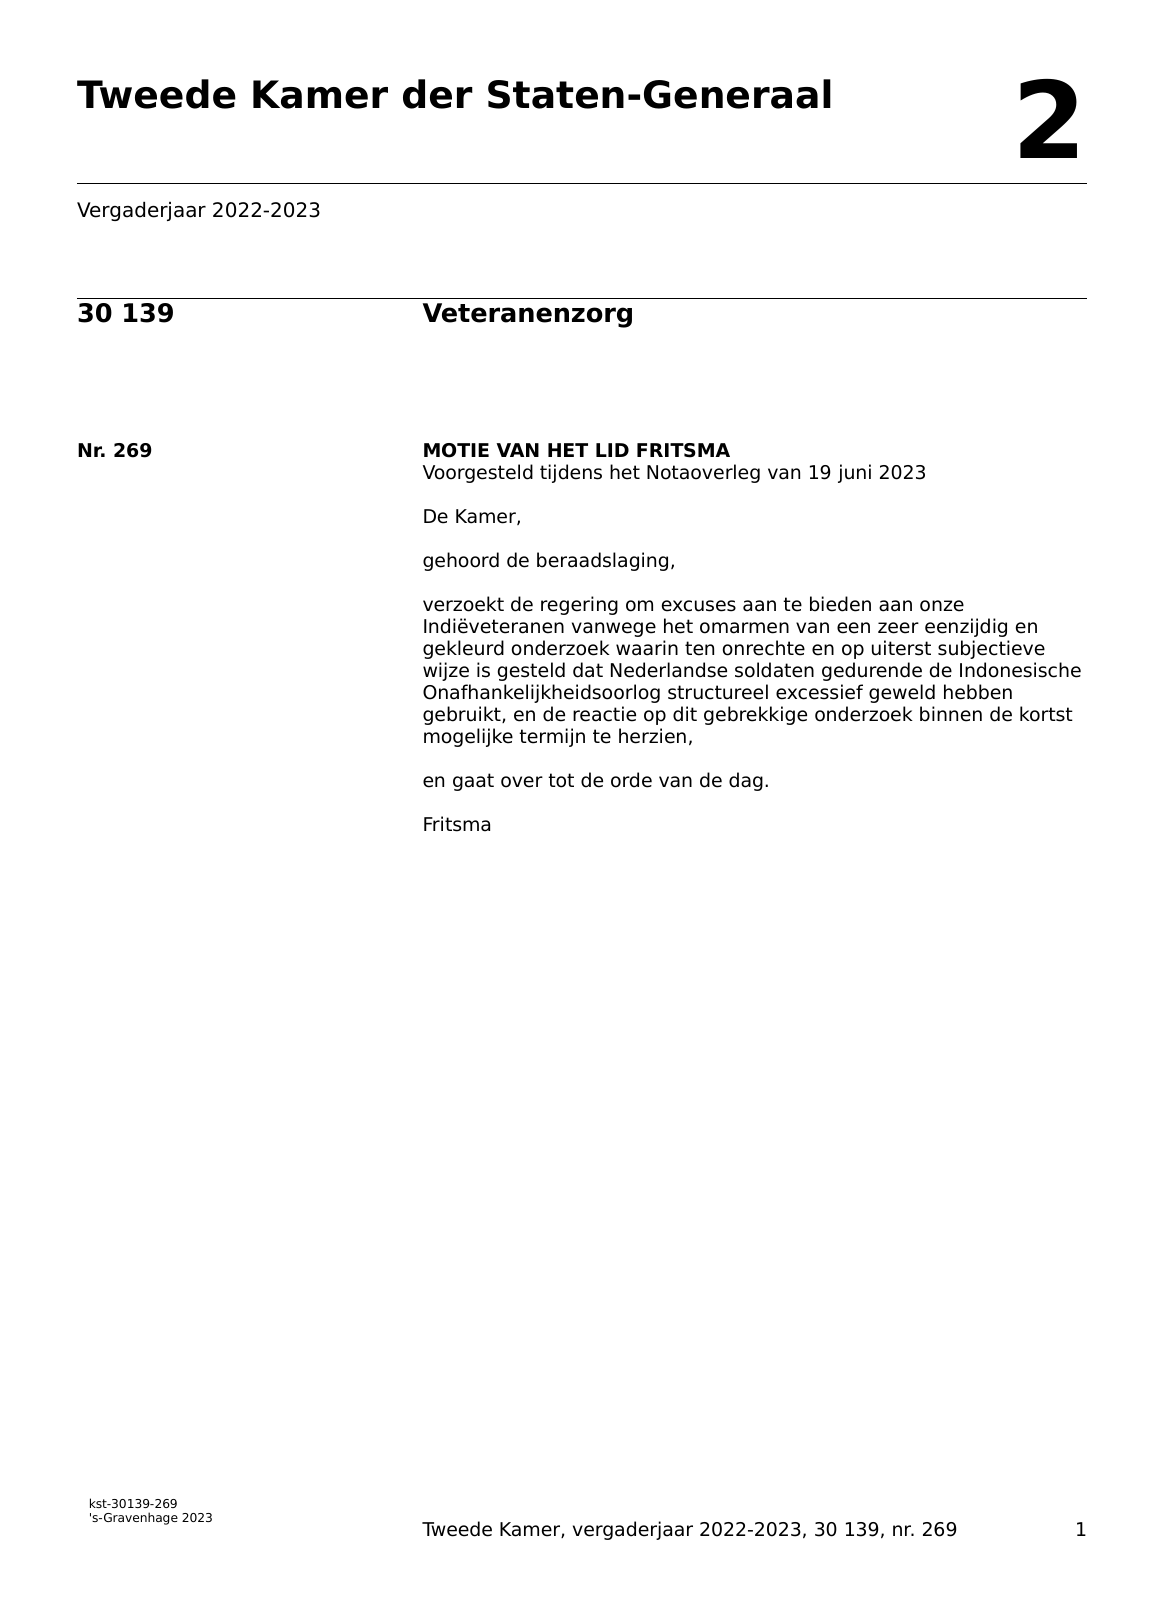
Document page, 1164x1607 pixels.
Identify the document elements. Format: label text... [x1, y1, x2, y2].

text De Kamer, [422, 506, 1087, 528]
subtitle Nr. 269 MOTIE VAN HET LID FRITSMA [77, 440, 1087, 462]
text Fritsma [422, 814, 1087, 836]
text verzoekt de regering om excuses aan te bieden aan onze Indiëveteranen vanwege het omarmen van een zeer eenzijdig en gekleurd onderzoek waarin ten onrechte en op uiterst subjectieve wijze is gesteld dat Nederlandse soldaten gedurende de Indonesische Onafhankelijkheidsoorlog structureel excessief geweld hebben gebruikt, en de reactie op dit gebrekkige onderzoek binnen de kortst mogelijke termijn te herzien, [422, 594, 1087, 748]
table_header Tweede Kamer der Staten-Generaal [77, 59, 886, 183]
text 's-Gravenhage 2023 [88, 1511, 323, 1525]
text kst-30139-269 [88, 1497, 323, 1511]
text en gaat over tot de orde van de dag. [422, 770, 1087, 792]
subtitle 30 139 Veteranenzorg [77, 299, 1087, 329]
text gehoord de beraadslaging, [422, 550, 1087, 572]
table_cell Vergaderjaar 2022-2023 [77, 184, 1087, 298]
table_header 2 [886, 59, 1087, 183]
text Voorgesteld tijdens het Notaoverleg van 19 juni 2023 [422, 462, 1087, 484]
